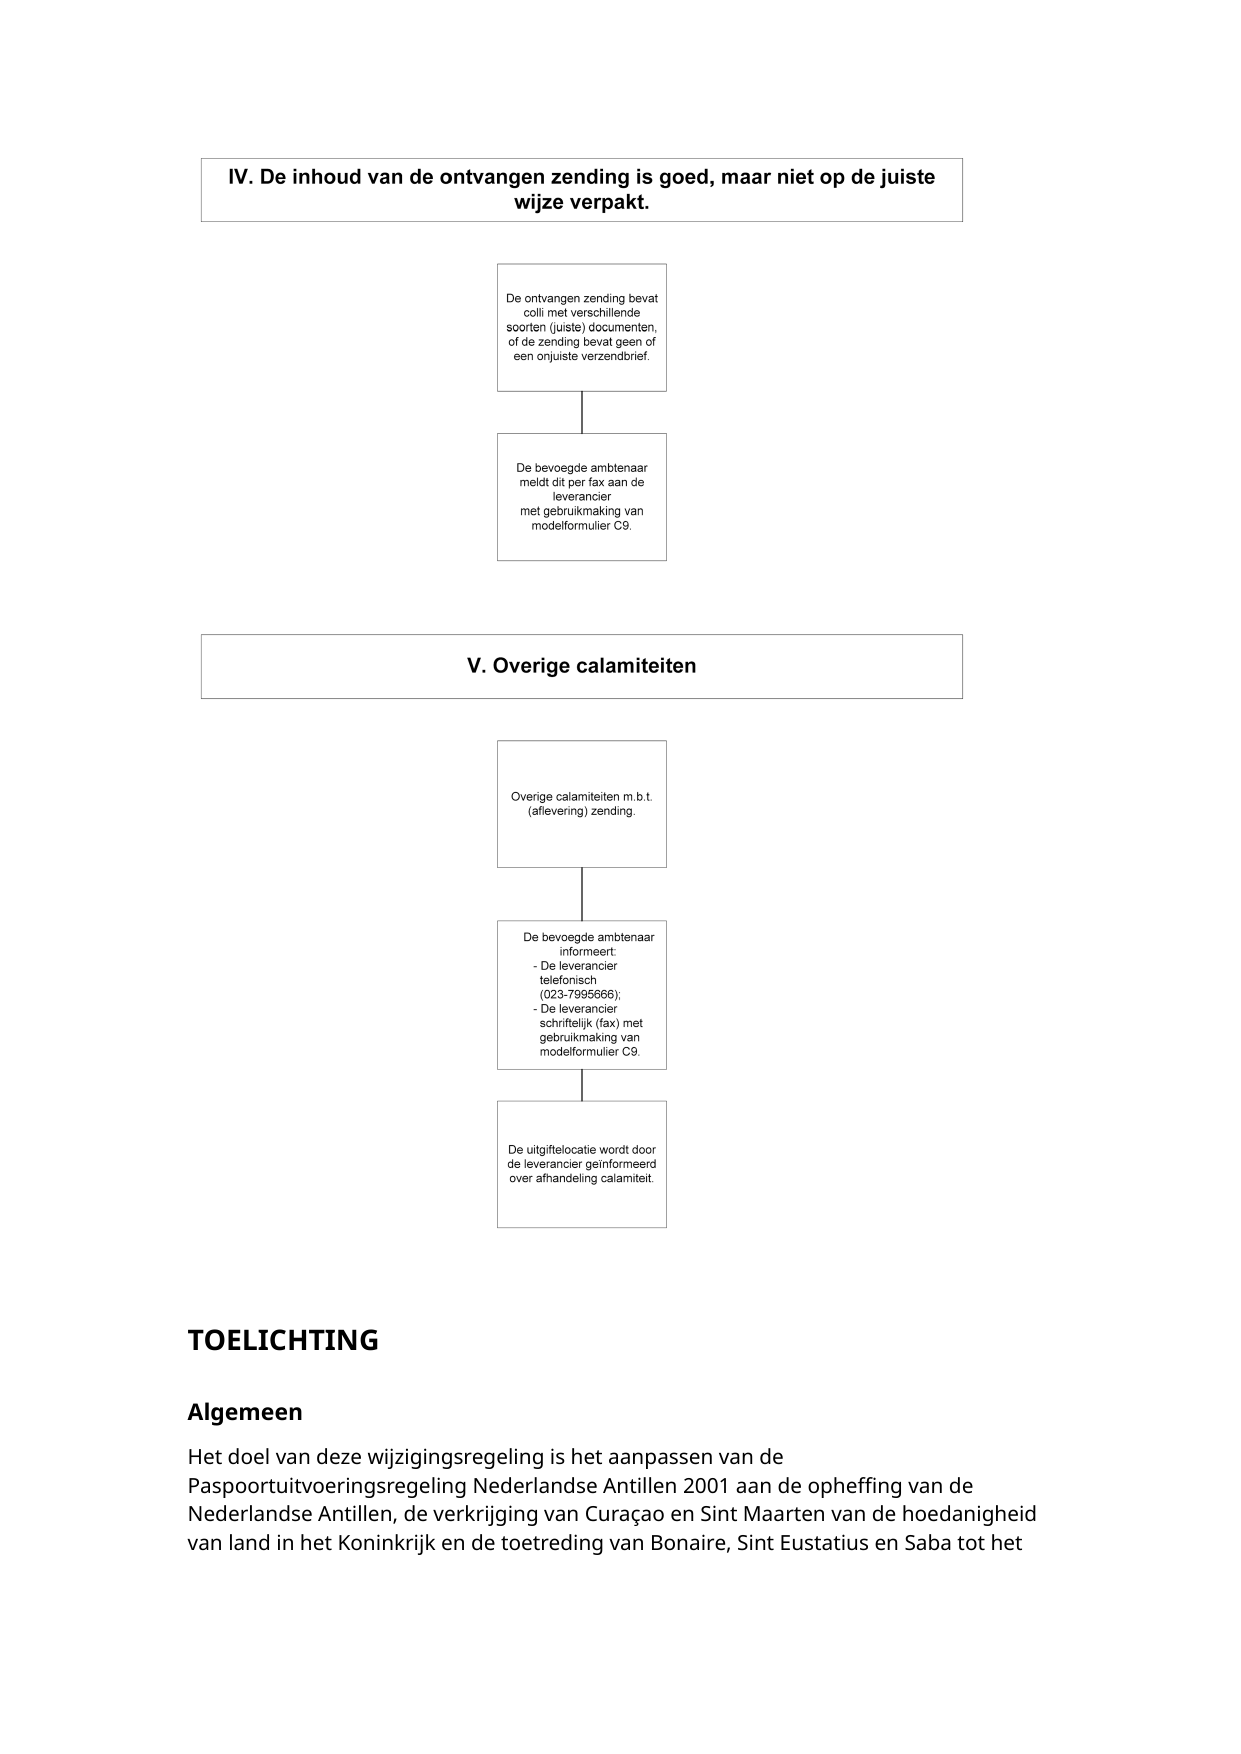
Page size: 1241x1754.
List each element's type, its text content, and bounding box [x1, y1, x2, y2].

text Het doel van deze wijzigingsregeling is het aanpassen van de Paspoortuitvoeringsregeling Nederlandse Antillen 2001 aan de opheffing van de Nederlandse Antillen, de verkrijging van Curaçao en Sint Maarten van de hoedanigheid van land in het Koninkrijk en de toetreding van Bonaire, Sint Eustatius en Saba tot het [187, 1442, 1053, 1556]
subtitle TOELICHTING [187, 1320, 1053, 1359]
picture [187, 150, 975, 1240]
subtitle Algemeen [187, 1396, 1053, 1427]
